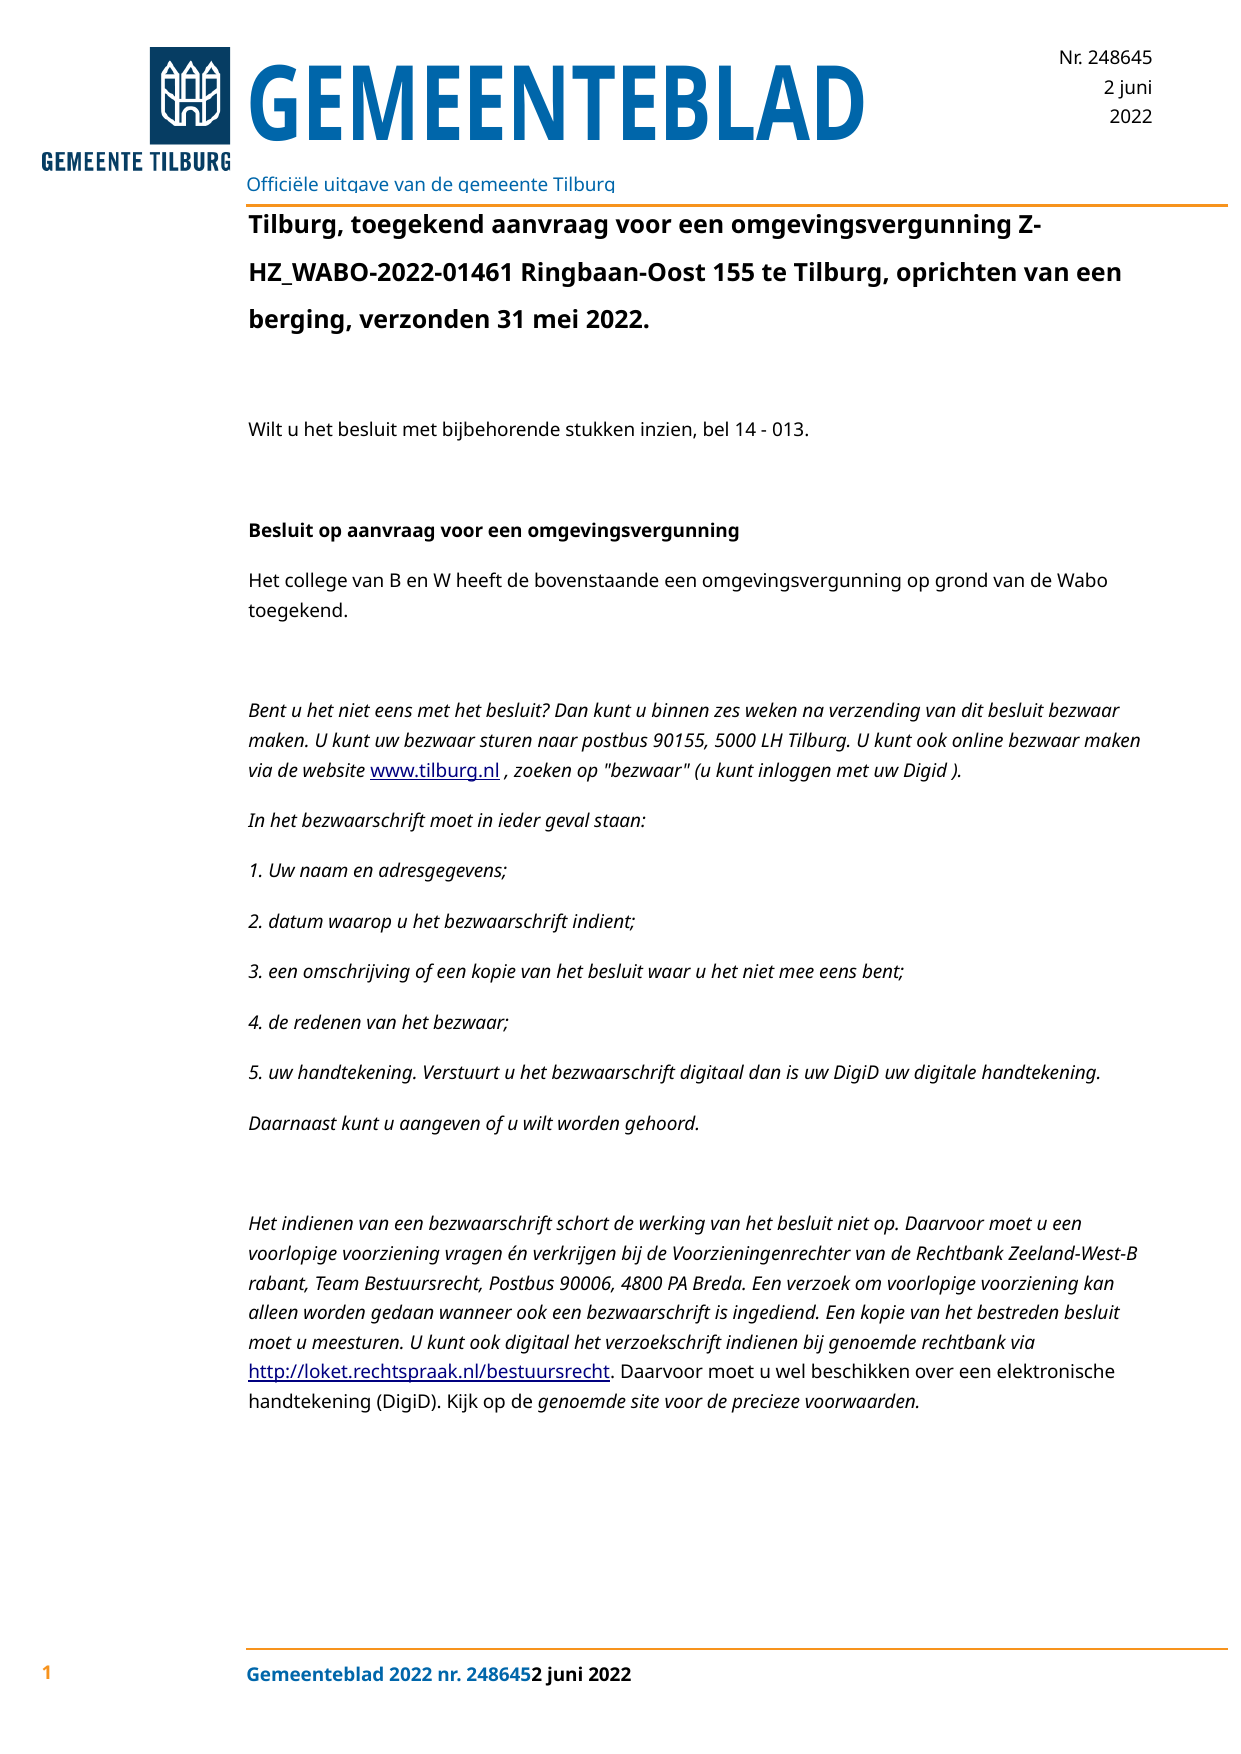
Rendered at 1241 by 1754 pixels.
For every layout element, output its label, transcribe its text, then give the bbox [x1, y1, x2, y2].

text 5. uw handtekening. Verstuurt u het bezwaarschrift digitaal dan is uw DigiD uw digitale handtekening. [248, 1059, 1152, 1085]
text In het bezwaarschrift moet in ieder geval staan: [248, 807, 1152, 833]
text Bent u het niet eens met het besluit? Dan kunt u binnen zes weken na verzending van dit besluit bezwaar maken. U kunt uw bezwaar sturen naar postbus 90155, 5000 LH Tilburg. U kunt ook online bezwaar maken via de website www.tilburg.nl , zoeken op "bezwaar" (u kunt inloggen met uw Digid ). [248, 698, 1152, 782]
text Wilt u het besluit met bijbehorende stukken inzien, bel 14 - 013. [248, 416, 1152, 442]
text Het indienen van een bezwaarschrift schort de werking van het besluit niet op. Daarvoor moet u een voorlopige voorziening vragen én verkrijgen bij de Voorzieningenrechter van de Rechtbank Zeeland-West-B rabant, Team Bestuursrecht, Postbus 90006, 4800 PA Breda. Een verzoek om voorlopige voorziening kan alleen worden gedaan wanneer ook een bezwaarschrift is ingediend. Een kopie van het bestreden besluit moet u meesturen. U kunt ook digitaal het verzoekschrift indienen bij genoemde rechtbank via http://loket.rechtspraak.nl/bestuursrecht. Daarvoor moet u wel beschikken over een elektronische handtekening (DigiD). Kijk op de genoemde site voor de precieze voorwaarden. [248, 1211, 1152, 1414]
text Tilburg, toegekend aanvraag voor een omgevingsvergunning Z-HZ_WABO-2022-01461 Ringbaan-Oost 155 te Tilburg, oprichten van een berging, verzonden 31 mei 2022. [248, 207, 1152, 336]
text Daarnaast kunt u aangeven of u wilt worden gehoord. [248, 1110, 1152, 1135]
text 1. Uw naam en adresgegevens; [248, 858, 1152, 883]
text Besluit op aanvraag voor een omgevingsvergunning [248, 517, 1152, 542]
text Het college van B en W heeft de bovenstaande een omgevingsvergunning op grond van de Wabo toegekend. [248, 567, 1152, 622]
text 4. de redenen van het bezwaar; [248, 1009, 1152, 1034]
text 3. een omschrijving of een kopie van het besluit waar u het niet mee eens bent; [248, 958, 1152, 984]
picture [41, 47, 231, 172]
text 2. datum waarop u het bezwaarschrift indient; [248, 908, 1152, 934]
